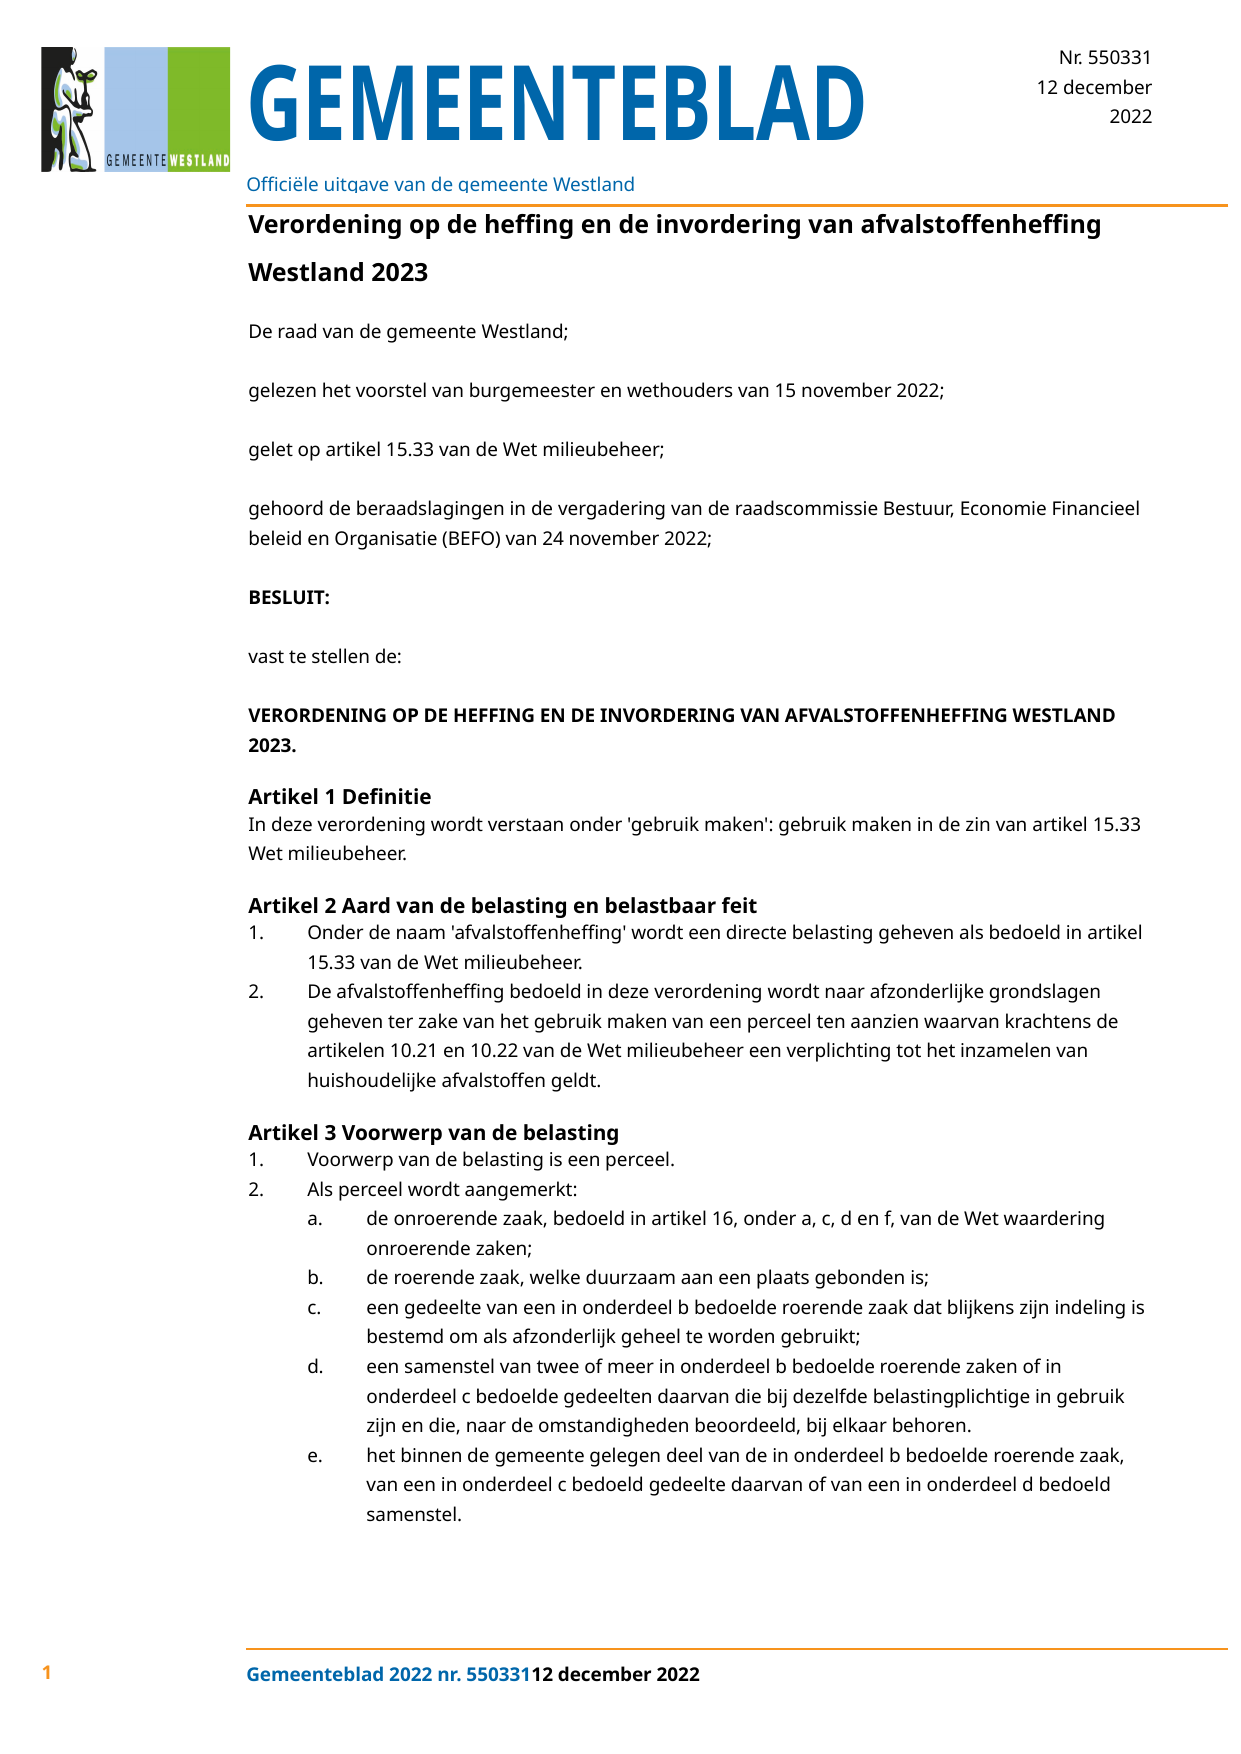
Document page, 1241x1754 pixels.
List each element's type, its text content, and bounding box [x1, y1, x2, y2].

text vast te stellen de: [248, 643, 1152, 669]
text gehoord de beraadslagingen in de vergadering van de raadscommissie Bestuur, Economie Financieel beleid en Organisatie (BEFO) van 24 november 2022; [248, 495, 1152, 551]
list de roerende zaak, welke duurzaam aan een plaats gebonden is; [307, 1264, 1152, 1290]
list Als perceel wordt aangemerkt: [248, 1176, 1152, 1201]
text De raad van de gemeente Westland; [248, 318, 1152, 344]
text Artikel 1 Definitie [248, 782, 1152, 811]
text BESLUIT: [248, 584, 1152, 610]
list De afvalstoffenheffing bedoeld in deze verordening wordt naar afzonderlijke grondslagen geheven ter zake van het gebruik maken van een perceel ten aanzien waarvan krachtens de artikelen 10.21 en 10.22 van de Wet milieubeheer een verplichting tot het inzamelen van huishoudelijke afvalstoffen geldt. [248, 978, 1152, 1093]
list een samenstel van twee of meer in onderdeel b bedoelde roerende zaken of in onderdeel c bedoelde gedeelten daarvan die bij dezelfde belastingplichtige in gebruik zijn en die, naar de omstandigheden beoordeeld, bij elkaar behoren. [307, 1353, 1152, 1438]
list Voorwerp van de belasting is een perceel. [248, 1146, 1152, 1172]
text Artikel 3 Voorwerp van de belasting [248, 1118, 1152, 1146]
picture [41, 47, 231, 172]
text Verordening op de heffing en de invordering van afvalstoffenheffing Westland 2023 [248, 207, 1152, 288]
list Onder de naam 'afvalstoffenheffing' wordt een directe belasting geheven als bedoeld in artikel 15.33 van de Wet milieubeheer. [248, 919, 1152, 975]
text gelezen het voorstel van burgemeester en wethouders van 15 november 2022; [248, 377, 1152, 403]
text VERORDENING OP DE HEFFING EN DE INVORDERING VAN AFVALSTOFFENHEFFING WESTLAND 2023. [248, 702, 1152, 758]
text gelet op artikel 15.33 van de Wet milieubeheer; [248, 436, 1152, 462]
list een gedeelte van een in onderdeel b bedoelde roerende zaak dat blijkens zijn indeling is bestemd om als afzonderlijk geheel te worden gebruikt; [307, 1294, 1152, 1349]
list het binnen de gemeente gelegen deel van de in onderdeel b bedoelde roerende zaak, van een in onderdeel c bedoeld gedeelte daarvan of van een in onderdeel d bedoeld samenstel. [307, 1442, 1152, 1527]
text In deze verordening wordt verstaan onder 'gebruik maken': gebruik maken in de zin van artikel 15.33 Wet milieubeheer. [248, 811, 1152, 866]
list de onroerende zaak, bedoeld in artikel 16, onder a, c, d en f, van de Wet waardering onroerende zaken; [307, 1205, 1152, 1261]
text Artikel 2 Aard van de belasting en belastbaar feit [248, 891, 1152, 919]
